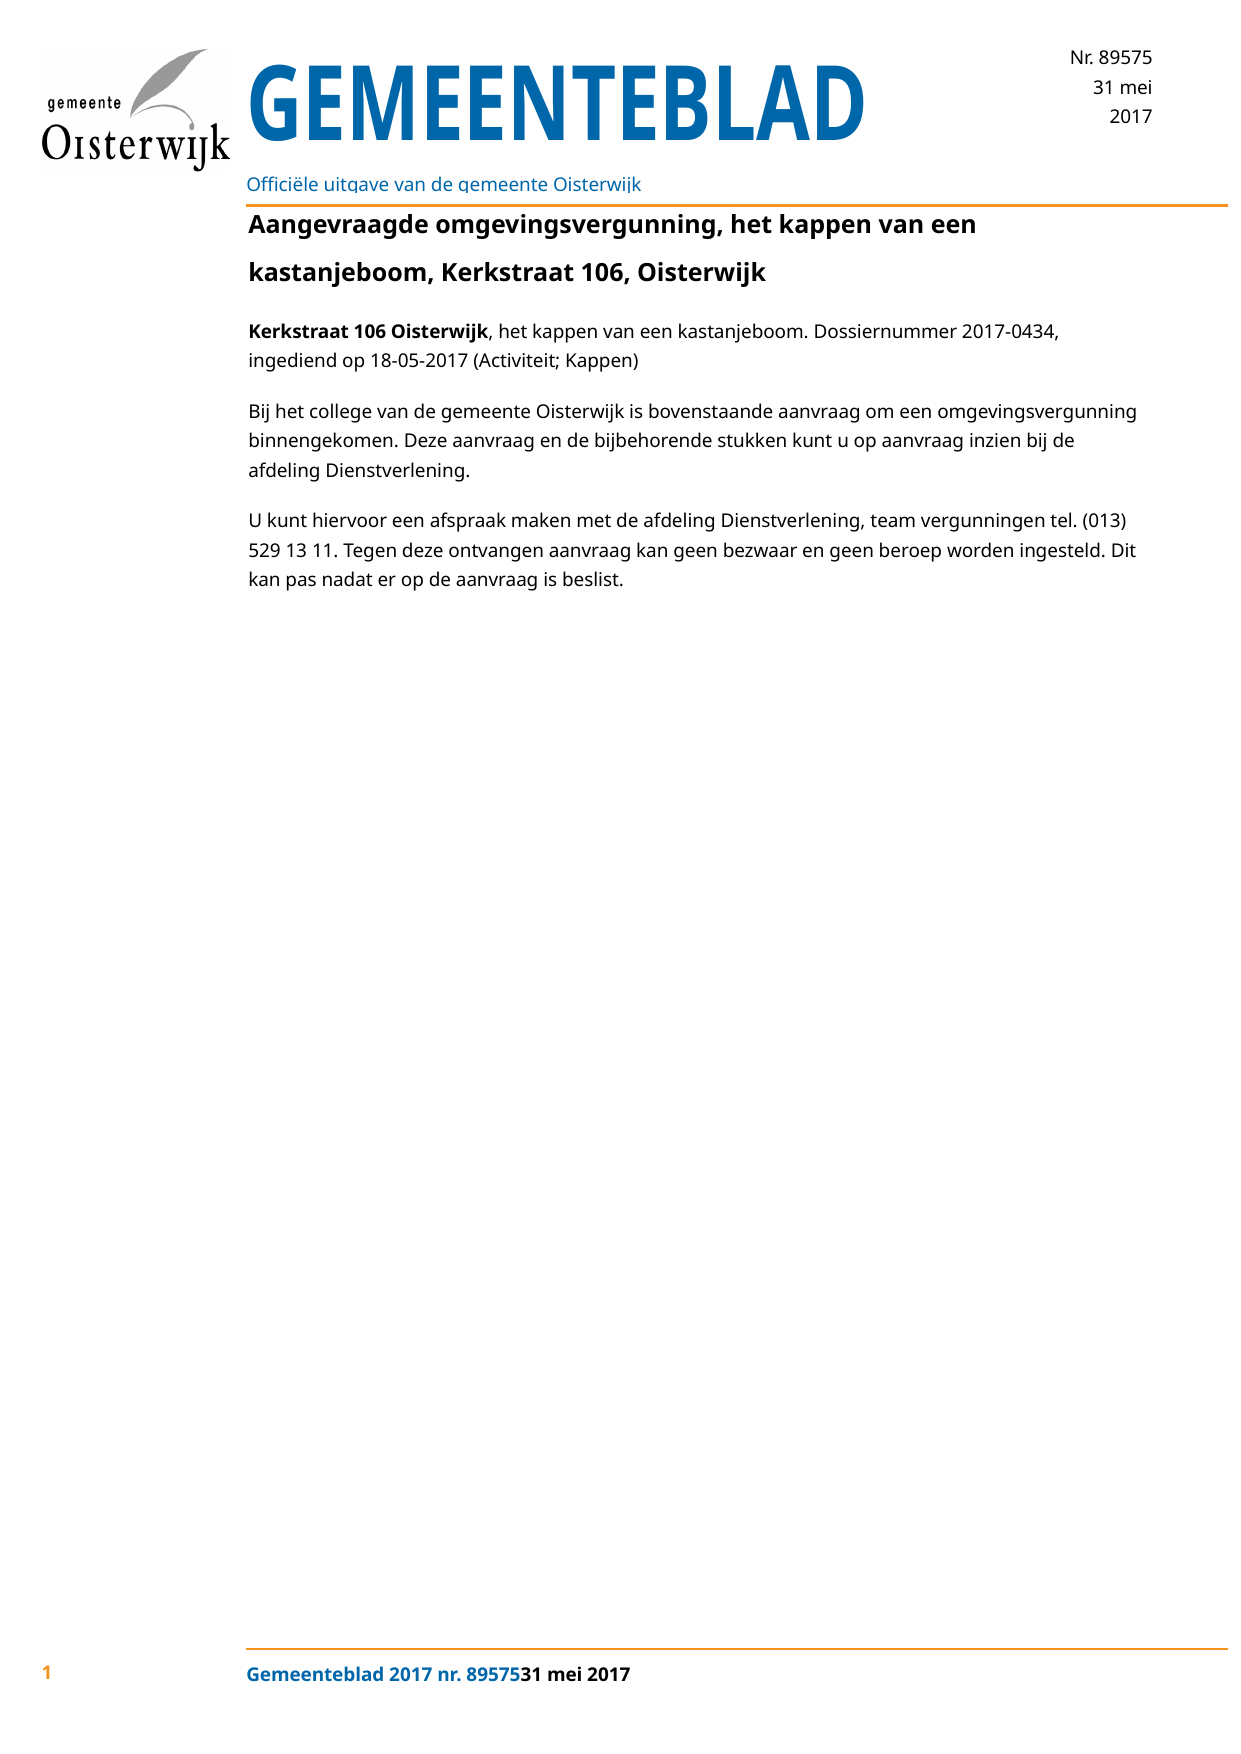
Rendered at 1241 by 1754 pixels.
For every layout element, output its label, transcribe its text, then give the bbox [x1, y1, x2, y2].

text Aangevraagde omgevingsvergunning, het kappen van een kastanjeboom, Kerkstraat 106, Oisterwijk [248, 207, 1152, 288]
text U kunt hiervoor een afspraak maken met de afdeling Dienstverlening, team vergunningen tel. (013) 529 13 11. Tegen deze ontvangen aanvraag kan geen bezwaar en geen beroep worden ingesteld. Dit kan pas nadat er op de aanvraag is beslist. [248, 507, 1152, 592]
text Bij het college van de gemeente Oisterwijk is bovenstaande aanvraag om een omgevingsvergunning binnengekomen. Deze aanvraag en de bijbehorende stukken kunt u op aanvraag inzien bij de afdeling Dienstverlening. [248, 398, 1152, 483]
picture [41, 47, 231, 172]
text Kerkstraat 106 Oisterwijk, het kappen van een kastanjeboom. Dossiernummer 2017-0434, ingediend op 18-05-2017 (Activiteit; Kappen) [248, 318, 1152, 373]
